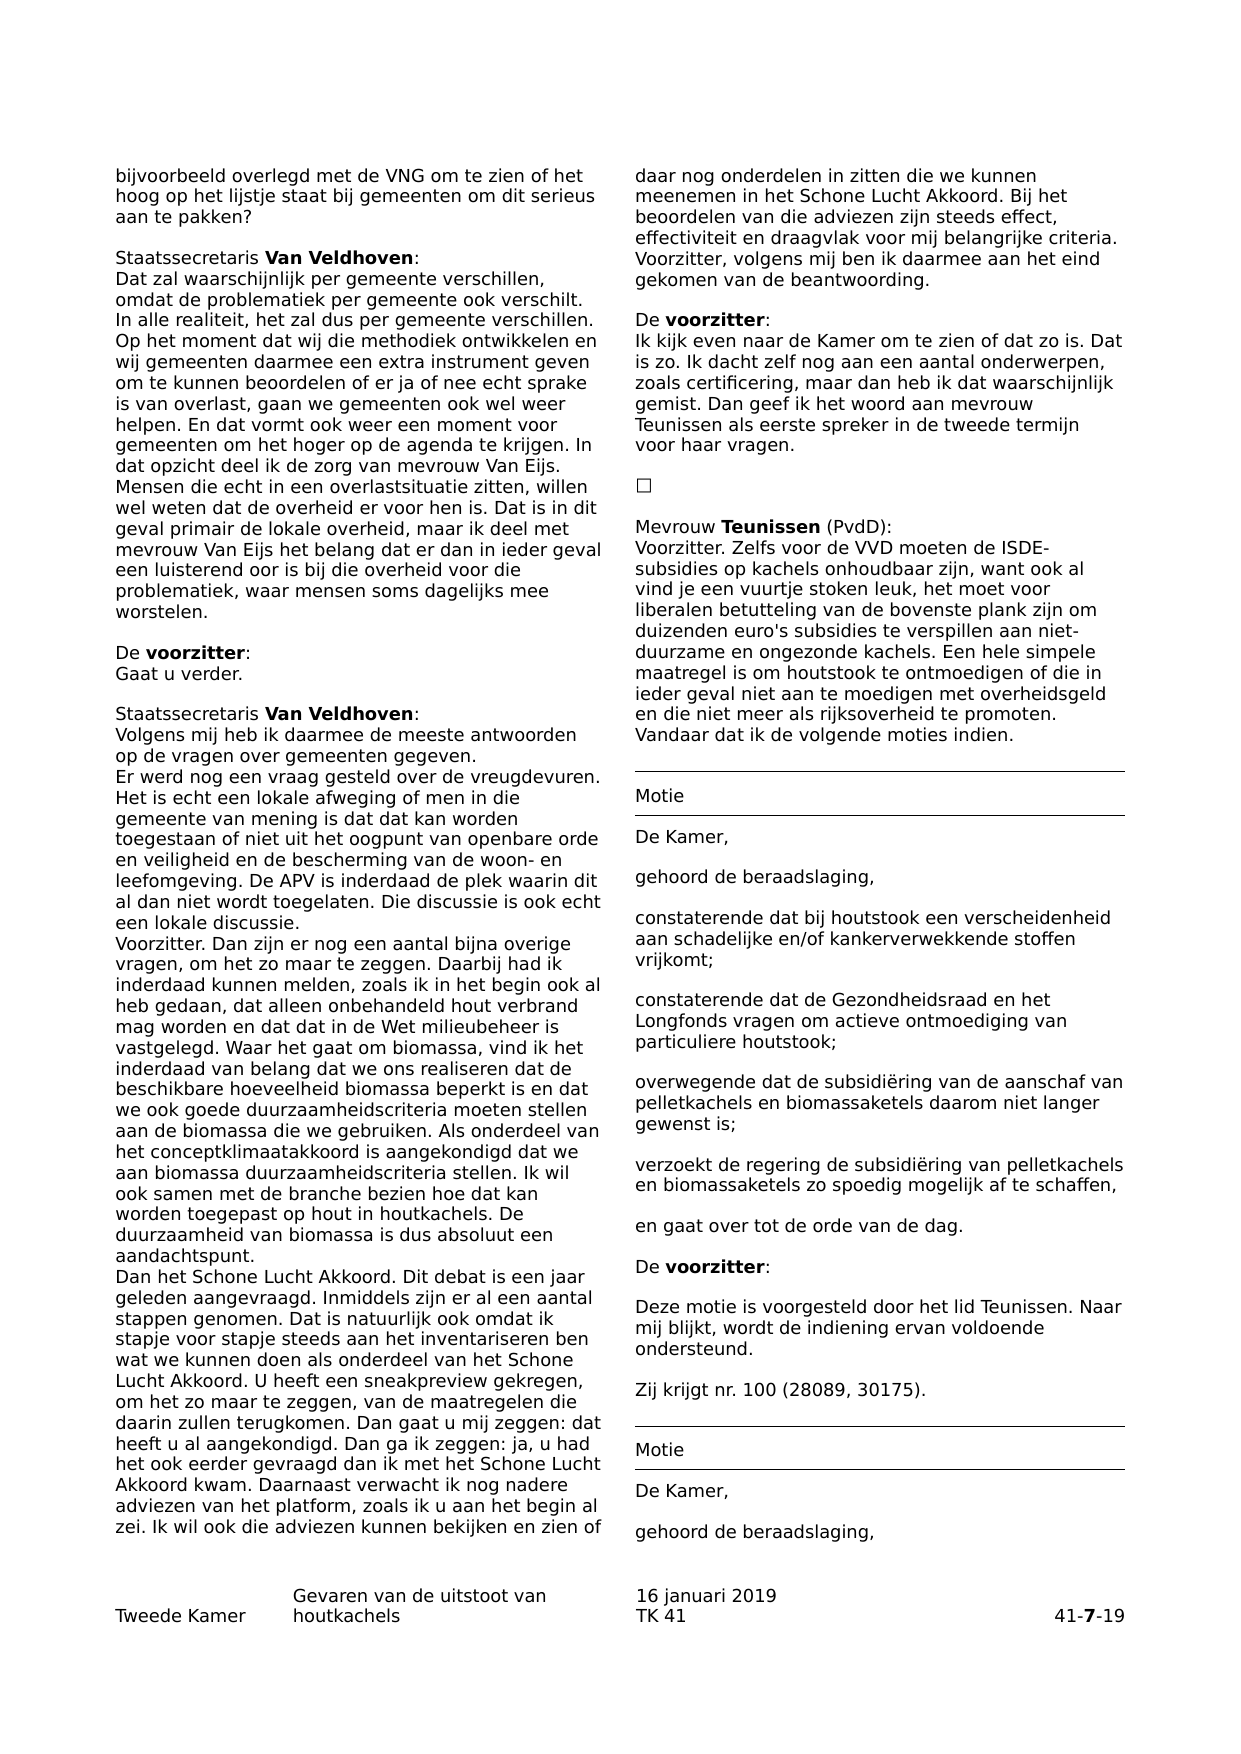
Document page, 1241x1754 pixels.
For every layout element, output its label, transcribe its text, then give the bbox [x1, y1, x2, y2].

text Motie [635, 1440, 1125, 1461]
text Volgens mij heb ik daarmee de meeste antwoorden op de vragen over gemeenten gegeven. [115, 725, 605, 767]
text daar nog onderdelen in zitten die we kunnen meenemen in het Schone Lucht Akkoord. Bij het beoordelen van die adviezen zijn steeds effect, effectiviteit en draagvlak voor mij belangrijke criteria. [635, 165, 1125, 249]
text Er werd nog een vraag gesteld over de vreugdevuren. Het is echt een lokale afweging of men in die gemeente van mening is dat dat kan worden toegestaan of niet uit het oogpunt van openbare orde en veiligheid en de bescherming van de woon- en leefomgeving. De APV is inderdaad de plek waarin dit al dan niet wordt toegelaten. Die discussie is ook echt een lokale discussie. [115, 767, 605, 933]
text Voorzitter. Dan zijn er nog een aantal bijna overige vragen, om het zo maar te zeggen. Daarbij had ik inderdaad kunnen melden, zoals ik in het begin ook al heb gedaan, dat alleen onbehandeld hout verbrand mag worden en dat dat in de Wet milieubeheer is vastgelegd. Waar het gaat om biomassa, vind ik het inderdaad van belang dat we ons realiseren dat de beschikbare hoeveelheid biomassa beperkt is en dat we ook goede duurzaamheidscriteria moeten stellen aan de biomassa die we gebruiken. Als onderdeel van het conceptklimaatakkoord is aangekondigd dat we aan biomassa duurzaamheidscriteria stellen. Ik wil ook samen met de branche bezien hoe dat kan worden toegepast op hout in houtkachels. De duurzaamheid van biomassa is dus absoluut een aandachtspunt. [115, 933, 605, 1267]
text gehoord de beraadslaging, [635, 867, 1125, 888]
text De Kamer, [635, 1481, 1125, 1502]
text De voorzitter: [635, 310, 1125, 331]
text bijvoorbeeld overlegd met de VNG om te zien of het hoog op het lijstje staat bij gemeenten om dit serieus aan te pakken? [115, 165, 605, 228]
text De voorzitter: [115, 643, 605, 663]
text constaterende dat bij houtstook een verscheidenheid aan schadelijke en/of kankerverwekkende stoffen vrijkomt; [635, 908, 1125, 970]
text Deze motie is voorgesteld door het lid Teunissen. Naar mij blijkt, wordt de indiening ervan voldoende ondersteund. [635, 1297, 1125, 1359]
text Zij krijgt nr. 100 (28089, 30175). [635, 1379, 1125, 1400]
text De voorzitter: [635, 1257, 1125, 1277]
text constaterende dat de Gezondheidsraad en het Longfonds vragen om actieve ontmoediging van particuliere houtstook; [635, 990, 1125, 1052]
text Motie [635, 786, 1125, 806]
text gehoord de beraadslaging, [635, 1522, 1125, 1542]
text en gaat over tot de orde van de dag. [635, 1216, 1125, 1237]
text Vandaar dat ik de volgende moties indien. [635, 725, 1125, 746]
text De Kamer, [635, 826, 1125, 847]
text Dan het Schone Lucht Akkoord. Dit debat is een jaar geleden aangevraagd. Inmiddels zijn er al een aantal stappen genomen. Dat is natuurlijk ook omdat ik stapje voor stapje steeds aan het inventariseren ben wat we kunnen doen als onderdeel van het Schone Lucht Akkoord. U heeft een sneakpreview gekregen, om het zo maar te zeggen, van de maatregelen die daarin zullen terugkomen. Dan gaat u mij zeggen: dat heeft u al aangekondigd. Dan ga ik zeggen: ja, u had het ook eerder gevraagd dan ik met het Schone Lucht Akkoord kwam. Daarnaast verwacht ik nog nadere adviezen van het platform, zoals ik u aan het begin al zei. Ik wil ook die adviezen kunnen bekijken en zien of [115, 1267, 605, 1537]
text Voorzitter, volgens mij ben ik daarmee aan het eind gekomen van de beantwoording. [635, 249, 1125, 290]
text Voorzitter. Zelfs voor de VVD moeten de ISDE-subsidies op kachels onhoudbaar zijn, want ook al vind je een vuurtje stoken leuk, het moet voor liberalen betutteling van de bovenste plank zijn om duizenden euro's subsidies te verspillen aan niet-duurzame en ongezonde kachels. Een hele simpele maatregel is om houtstook te ontmoedigen of die in ieder geval niet aan te moedigen met overheidsgeld en die niet meer als rijksoverheid te promoten. [635, 537, 1125, 725]
text Staatssecretaris Van Veldhoven: [115, 248, 605, 268]
text ⬜ [635, 476, 1125, 497]
text Mevrouw Teunissen (PvdD): [635, 517, 1125, 537]
text Dat zal waarschijnlijk per gemeente verschillen, omdat de problematiek per gemeente ook verschilt. In alle realiteit, het zal dus per gemeente verschillen. Op het moment dat wij die methodiek ontwikkelen en wij gemeenten daarmee een extra instrument geven om te kunnen beoordelen of er ja of nee echt sprake is van overlast, gaan we gemeenten ook wel weer helpen. En dat vormt ook weer een moment voor gemeenten om het hoger op de agenda te krijgen. In dat opzicht deel ik de zorg van mevrouw Van Eijs. Mensen die echt in een overlastsituatie zitten, willen wel weten dat de overheid er voor hen is. Dat is in dit geval primair de lokale overheid, maar ik deel met mevrouw Van Eijs het belang dat er dan in ieder geval een luisterend oor is bij die overheid voor die problematiek, waar mensen soms dagelijks mee worstelen. [115, 268, 605, 623]
text Staatssecretaris Van Veldhoven: [115, 704, 605, 725]
text Gaat u verder. [115, 663, 605, 684]
text Ik kijk even naar de Kamer om te zien of dat zo is. Dat is zo. Ik dacht zelf nog aan een aantal onderwerpen, zoals certificering, maar dan heb ik dat waarschijnlijk gemist. Dan geef ik het woord aan mevrouw Teunissen als eerste spreker in de tweede termijn voor haar vragen. [635, 331, 1125, 456]
text overwegende dat de subsidiëring van de aanschaf van pelletkachels en biomassaketels daarom niet langer gewenst is; [635, 1072, 1125, 1134]
text verzoekt de regering de subsidiëring van pelletkachels en biomassaketels zo spoedig mogelijk af te schaffen, [635, 1154, 1125, 1196]
